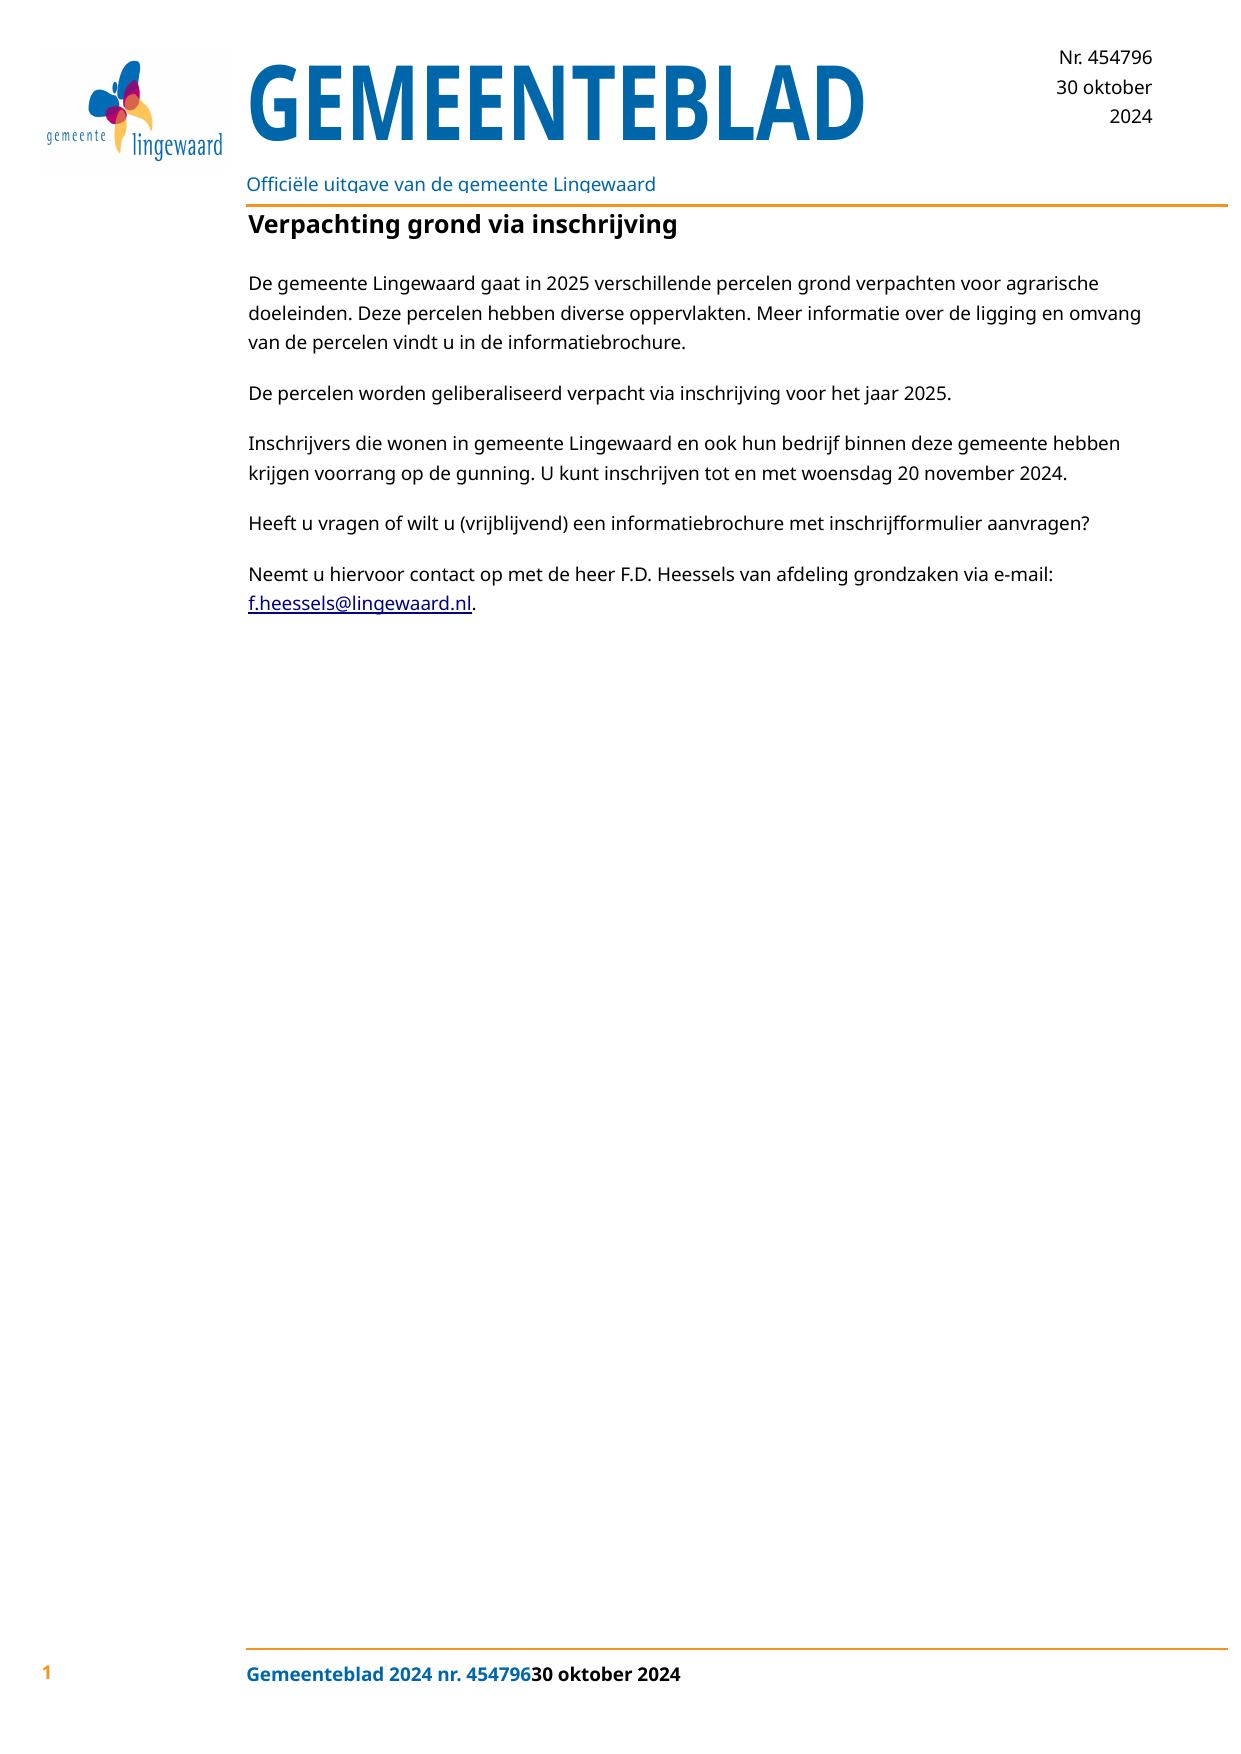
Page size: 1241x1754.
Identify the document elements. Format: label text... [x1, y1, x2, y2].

picture [41, 47, 231, 172]
text Inschrijvers die wonen in gemeente Lingewaard en ook hun bedrijf binnen deze gemeente hebben krijgen voorrang op de gunning. U kunt inschrijven tot en met woensdag 20 november 2024. [248, 430, 1152, 486]
text De gemeente Lingewaard gaat in 2025 verschillende percelen grond verpachten voor agrarische doeleinden. Deze percelen hebben diverse oppervlakten. Meer informatie over de ligging en omvang van de percelen vindt u in de informatiebrochure. [248, 270, 1152, 355]
text De percelen worden geliberaliseerd verpacht via inschrijving voor het jaar 2025. [248, 380, 1152, 406]
text Verpachting grond via inschrijving [248, 207, 1152, 241]
text Heeft u vragen of wilt u (vrijblijvend) een informatiebrochure met inschrijfformulier aanvragen? [248, 510, 1152, 536]
text Neemt u hiervoor contact op met de heer F.D. Heessels van afdeling grondzaken via e-mail: f.heessels@lingewaard.nl. [248, 561, 1152, 616]
